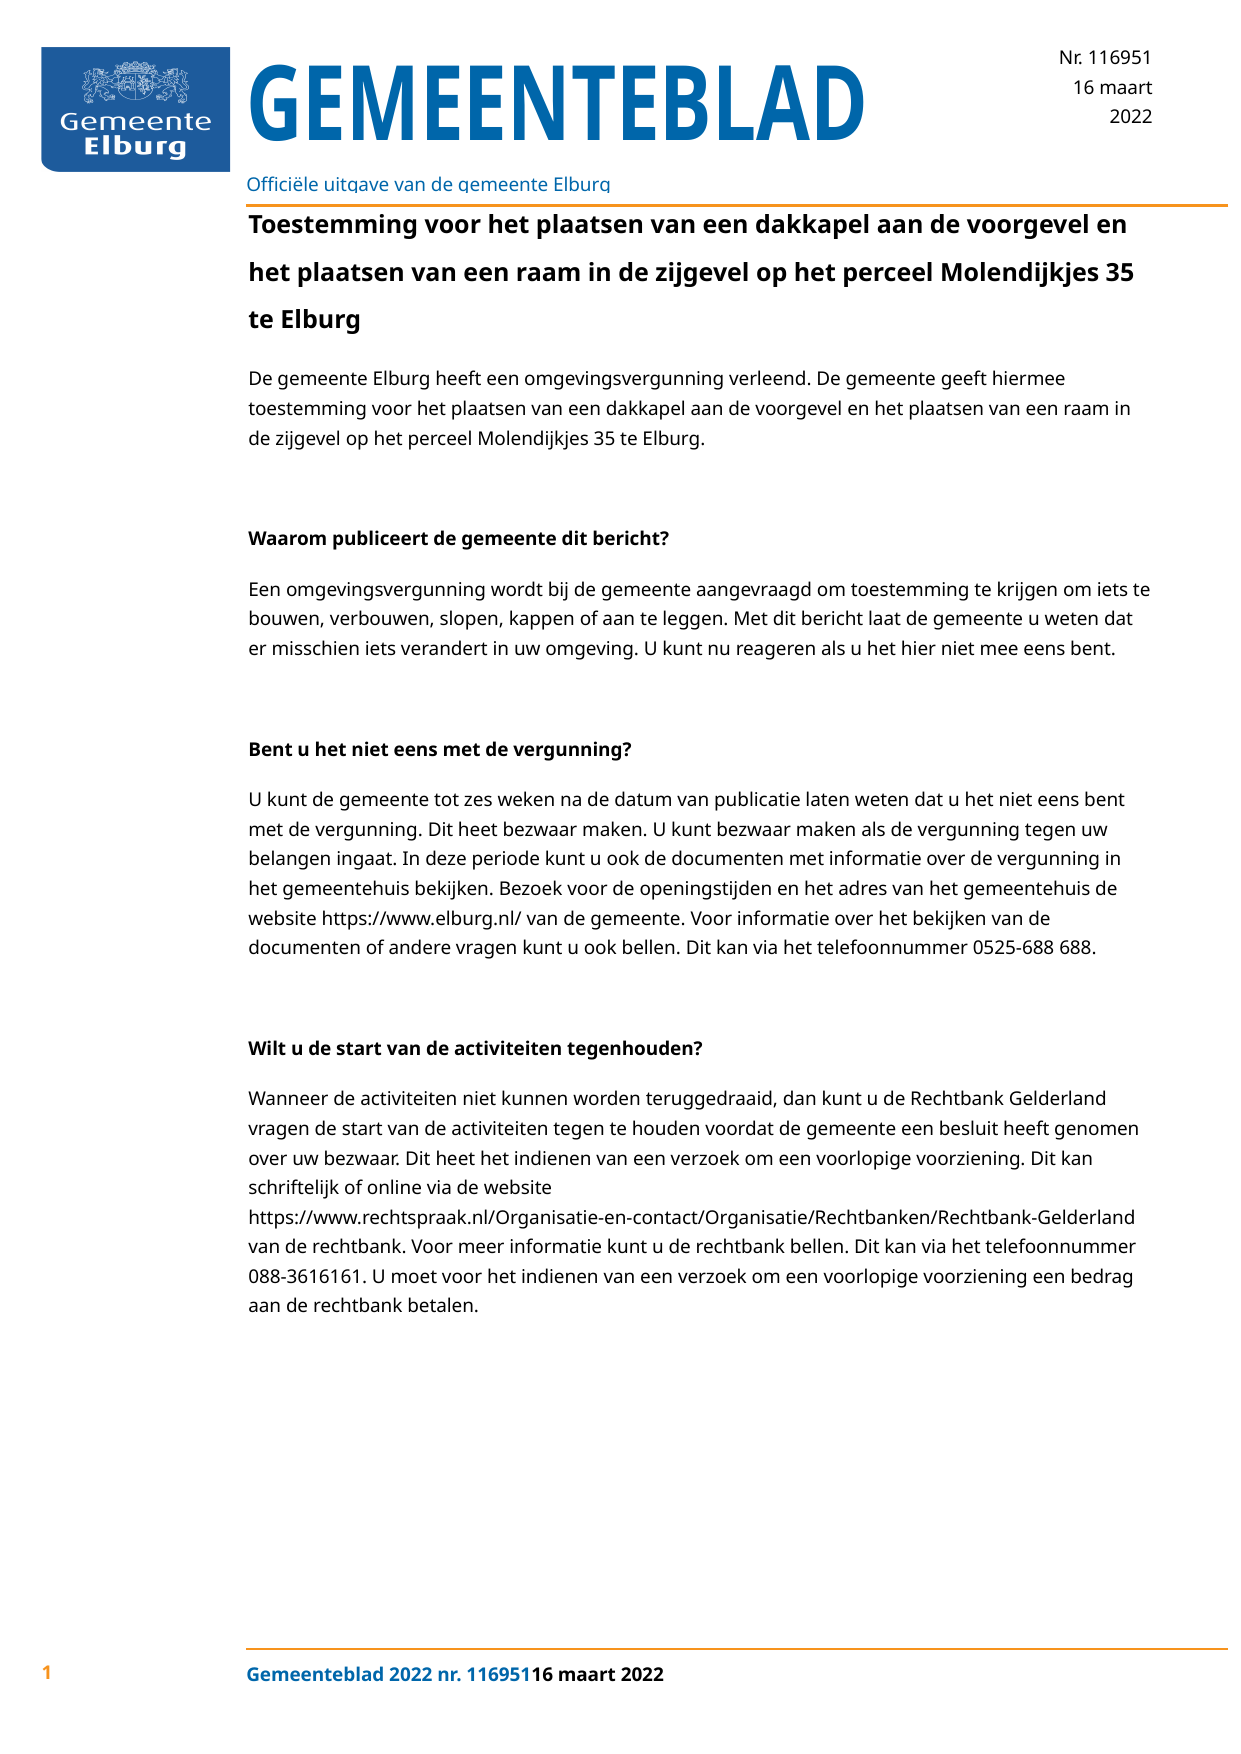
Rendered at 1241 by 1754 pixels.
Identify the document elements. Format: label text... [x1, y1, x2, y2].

text Wanneer de activiteiten niet kunnen worden teruggedraaid, dan kunt u de Rechtbank Gelderland vragen de start van de activiteiten tegen te houden voordat de gemeente een besluit heeft genomen over uw bezwaar. Dit heet het indienen van een verzoek om een voorlopige voorziening. Dit kan schriftelijk of online via de website https://www.rechtspraak.nl/Organisatie-en-contact/Organisatie/Rechtbanken/Rechtbank-Gelderland van de rechtbank. Voor meer informatie kunt u de rechtbank bellen. Dit kan via het telefoonnummer 088-3616161. U moet voor het indienen van een verzoek om een voorlopige voorziening een bedrag aan de rechtbank betalen. [248, 1086, 1152, 1318]
text Toestemming voor het plaatsen van een dakkapel aan de voorgevel en het plaatsen van een raam in de zijgevel op het perceel Molendijkjes 35 te Elburg [248, 207, 1152, 336]
text Bent u het niet eens met de vergunning? [248, 736, 1152, 762]
text De gemeente Elburg heeft een omgevingsvergunning verleend. De gemeente geeft hiermee toestemming voor het plaatsen van een dakkapel aan de voorgevel en het plaatsen van een raam in de zijgevel op het perceel Molendijkjes 35 te Elburg. [248, 366, 1152, 450]
text Een omgevingsvergunning wordt bij de gemeente aangevraagd om toestemming te krijgen om iets te bouwen, verbouwen, slopen, kappen of aan te leggen. Met dit bericht laat de gemeente u weten dat er misschien iets verandert in uw omgeving. U kunt nu reageren als u het hier niet mee eens bent. [248, 576, 1152, 661]
text U kunt de gemeente tot zes weken na de datum van publicatie laten weten dat u het niet eens bent met de vergunning. Dit heet bezwaar maken. U kunt bezwaar maken als de vergunning tegen uw belangen ingaat. In deze periode kunt u ook de documenten met informatie over de vergunning in het gemeentehuis bekijken. Bezoek voor de openingstijden en het adres van het gemeentehuis de website https://www.elburg.nl/ van de gemeente. Voor informatie over het bekijken van de documenten of andere vragen kunt u ook bellen. Dit kan via het telefoonnummer 0525-688 688. [248, 786, 1152, 960]
picture [41, 47, 231, 172]
text Waarom publiceert de gemeente dit bericht? [248, 526, 1152, 551]
text Wilt u de start van de activiteiten tegenhouden? [248, 1035, 1152, 1061]
